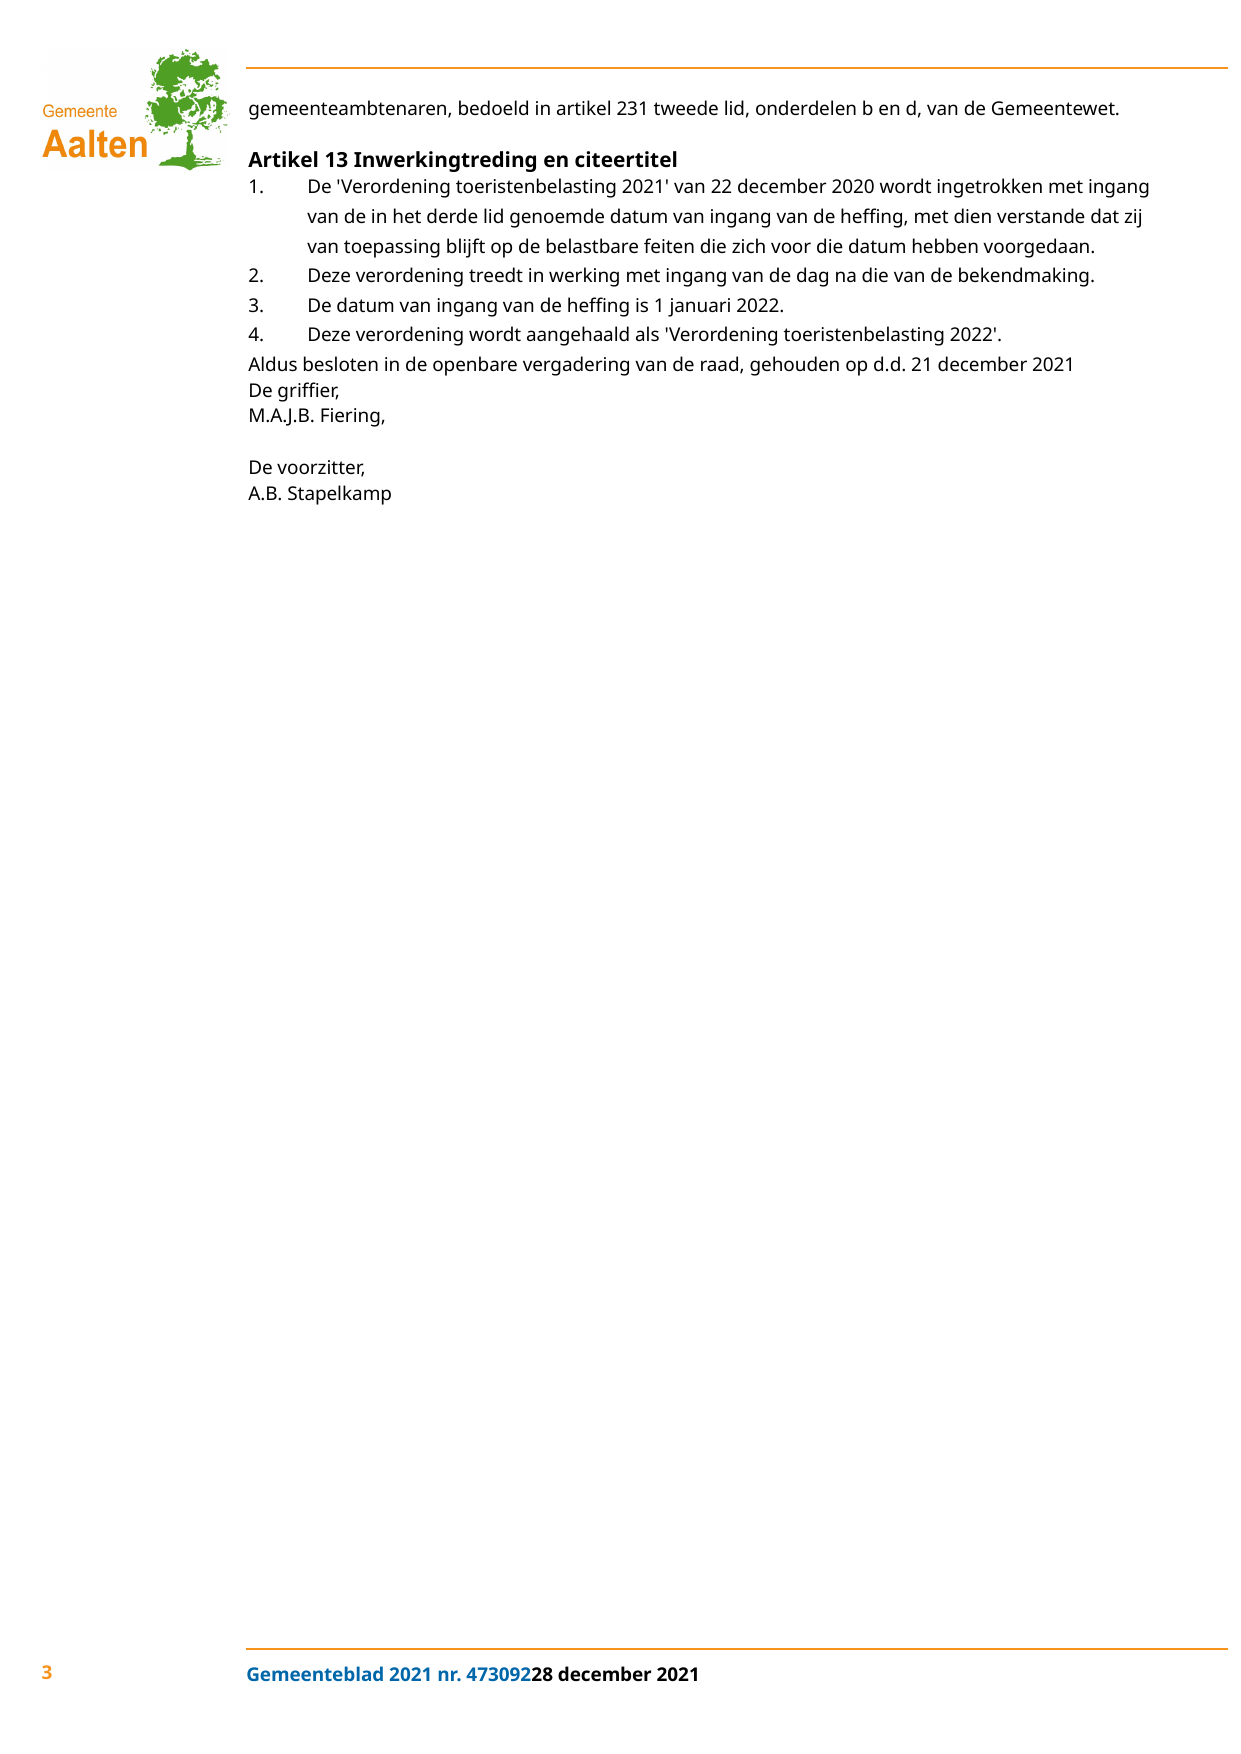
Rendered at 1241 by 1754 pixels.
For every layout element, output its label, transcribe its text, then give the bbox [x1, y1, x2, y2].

text Artikel 13 Inwerkingtreding en citeertitel [248, 145, 1152, 174]
text A.B. Stapelkamp [248, 480, 1152, 506]
text Aldus besloten in de openbare vergadering van de raad, gehouden op d.d. 21 december 2021 [248, 351, 1152, 377]
text M.A.J.B. Fiering, [248, 403, 1152, 428]
list De datum van ingang van de heffing is 1 januari 2022. [248, 292, 1152, 318]
list De 'Verordening toeristenbelasting 2021' van 22 december 2020 wordt ingetrokken met ingang van de in het derde lid genoemde datum van ingang van de heffing, met dien verstande dat zij van toepassing blijft op de belastbare feiten die zich voor die datum hebben voorgedaan. [248, 174, 1152, 258]
text De griffier, [248, 377, 1152, 403]
text gemeenteambtenaren, bedoeld in artikel 231 tweede lid, onderdelen b en d, van de Gemeentewet. [248, 95, 1152, 121]
list Deze verordening wordt aangehaald als 'Verordening toeristenbelasting 2022'. [248, 322, 1152, 347]
picture [41, 47, 231, 172]
list Deze verordening treedt in werking met ingang van de dag na die van de bekendmaking. [248, 262, 1152, 288]
text De voorzitter, [248, 454, 1152, 480]
